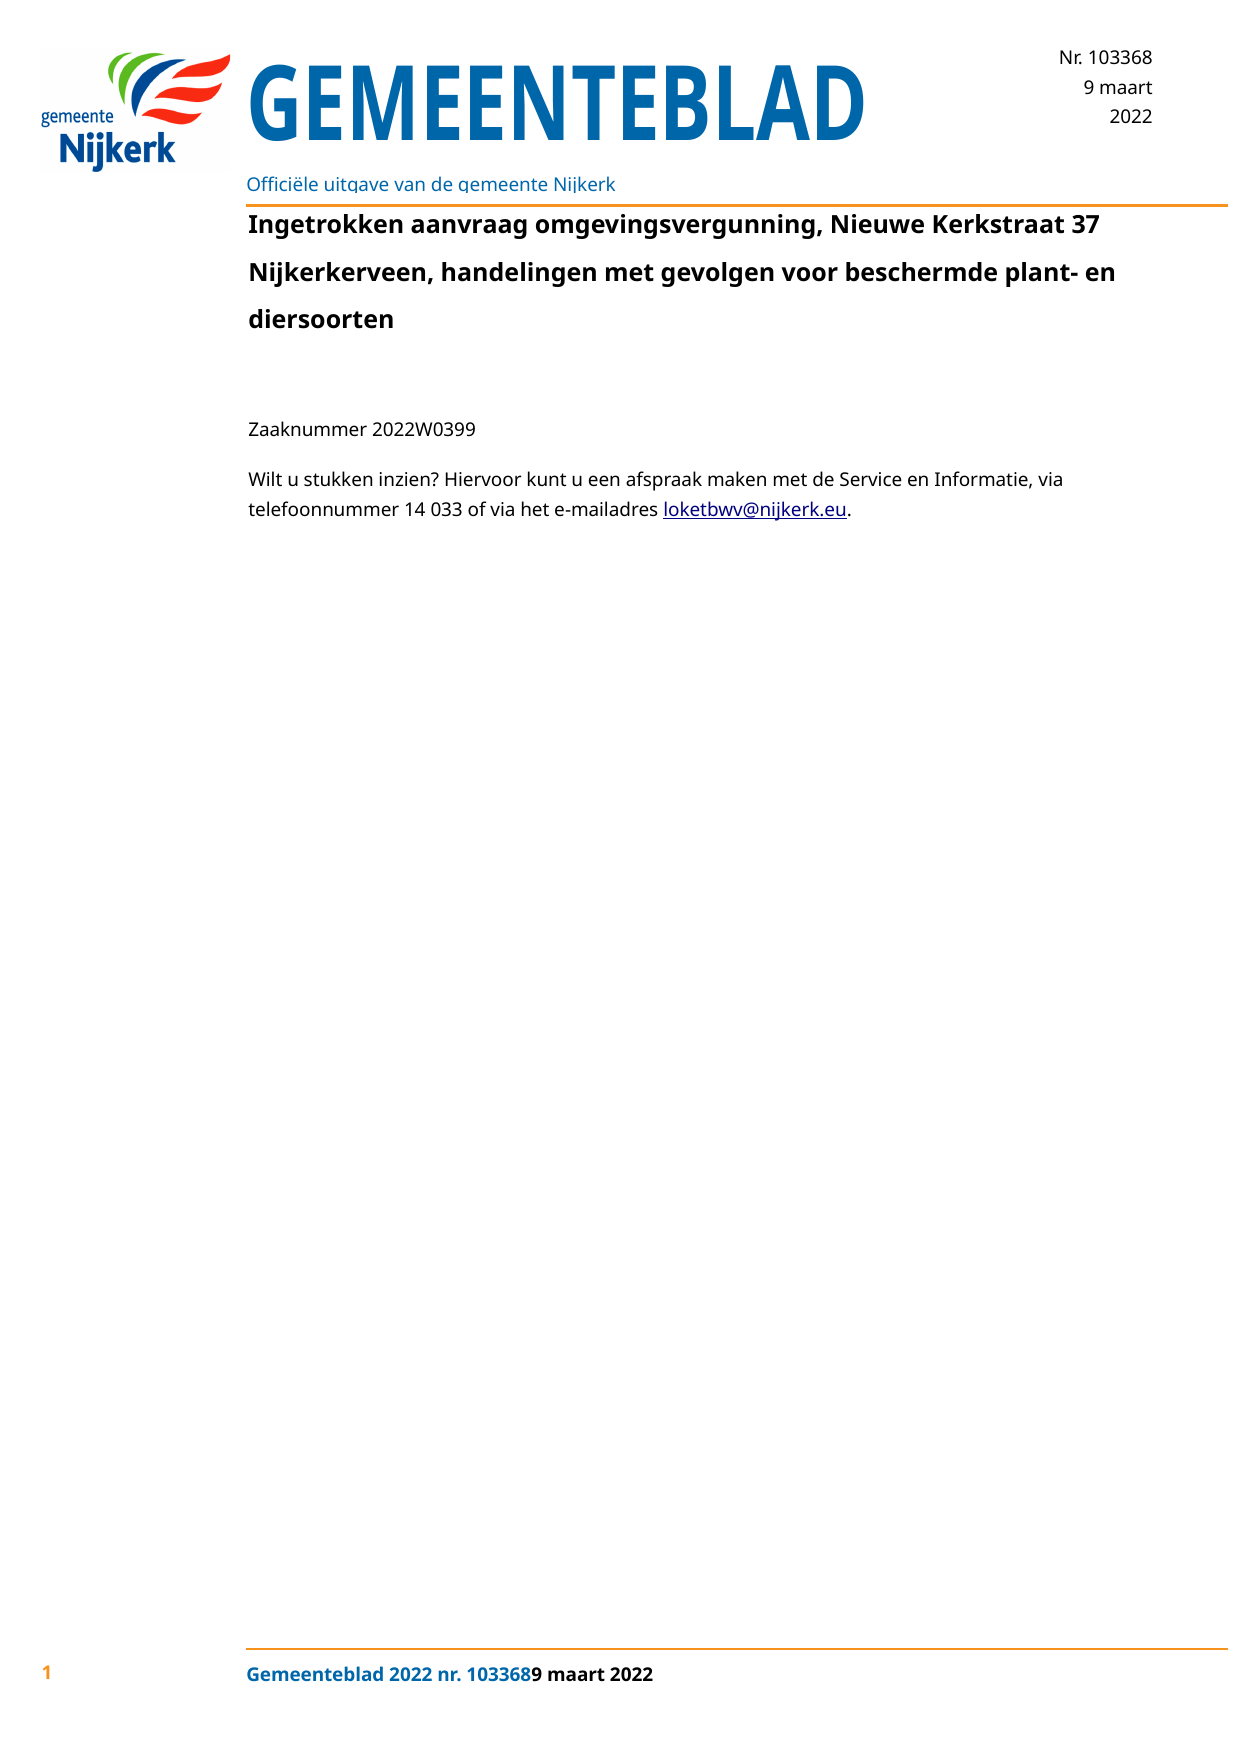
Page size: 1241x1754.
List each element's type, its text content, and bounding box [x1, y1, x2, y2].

text Ingetrokken aanvraag omgevingsvergunning, Nieuwe Kerkstraat 37 Nijkerkerveen, handelingen met gevolgen voor beschermde plant- en diersoorten [248, 207, 1152, 336]
picture [41, 47, 231, 172]
text Wilt u stukken inzien? Hiervoor kunt u een afspraak maken met de Service en Informatie, via telefoonnummer 14 033 of via het e-mailadres loketbwv@nijkerk.eu. [248, 466, 1152, 522]
text Zaaknummer 2022W0399 [248, 416, 1152, 442]
